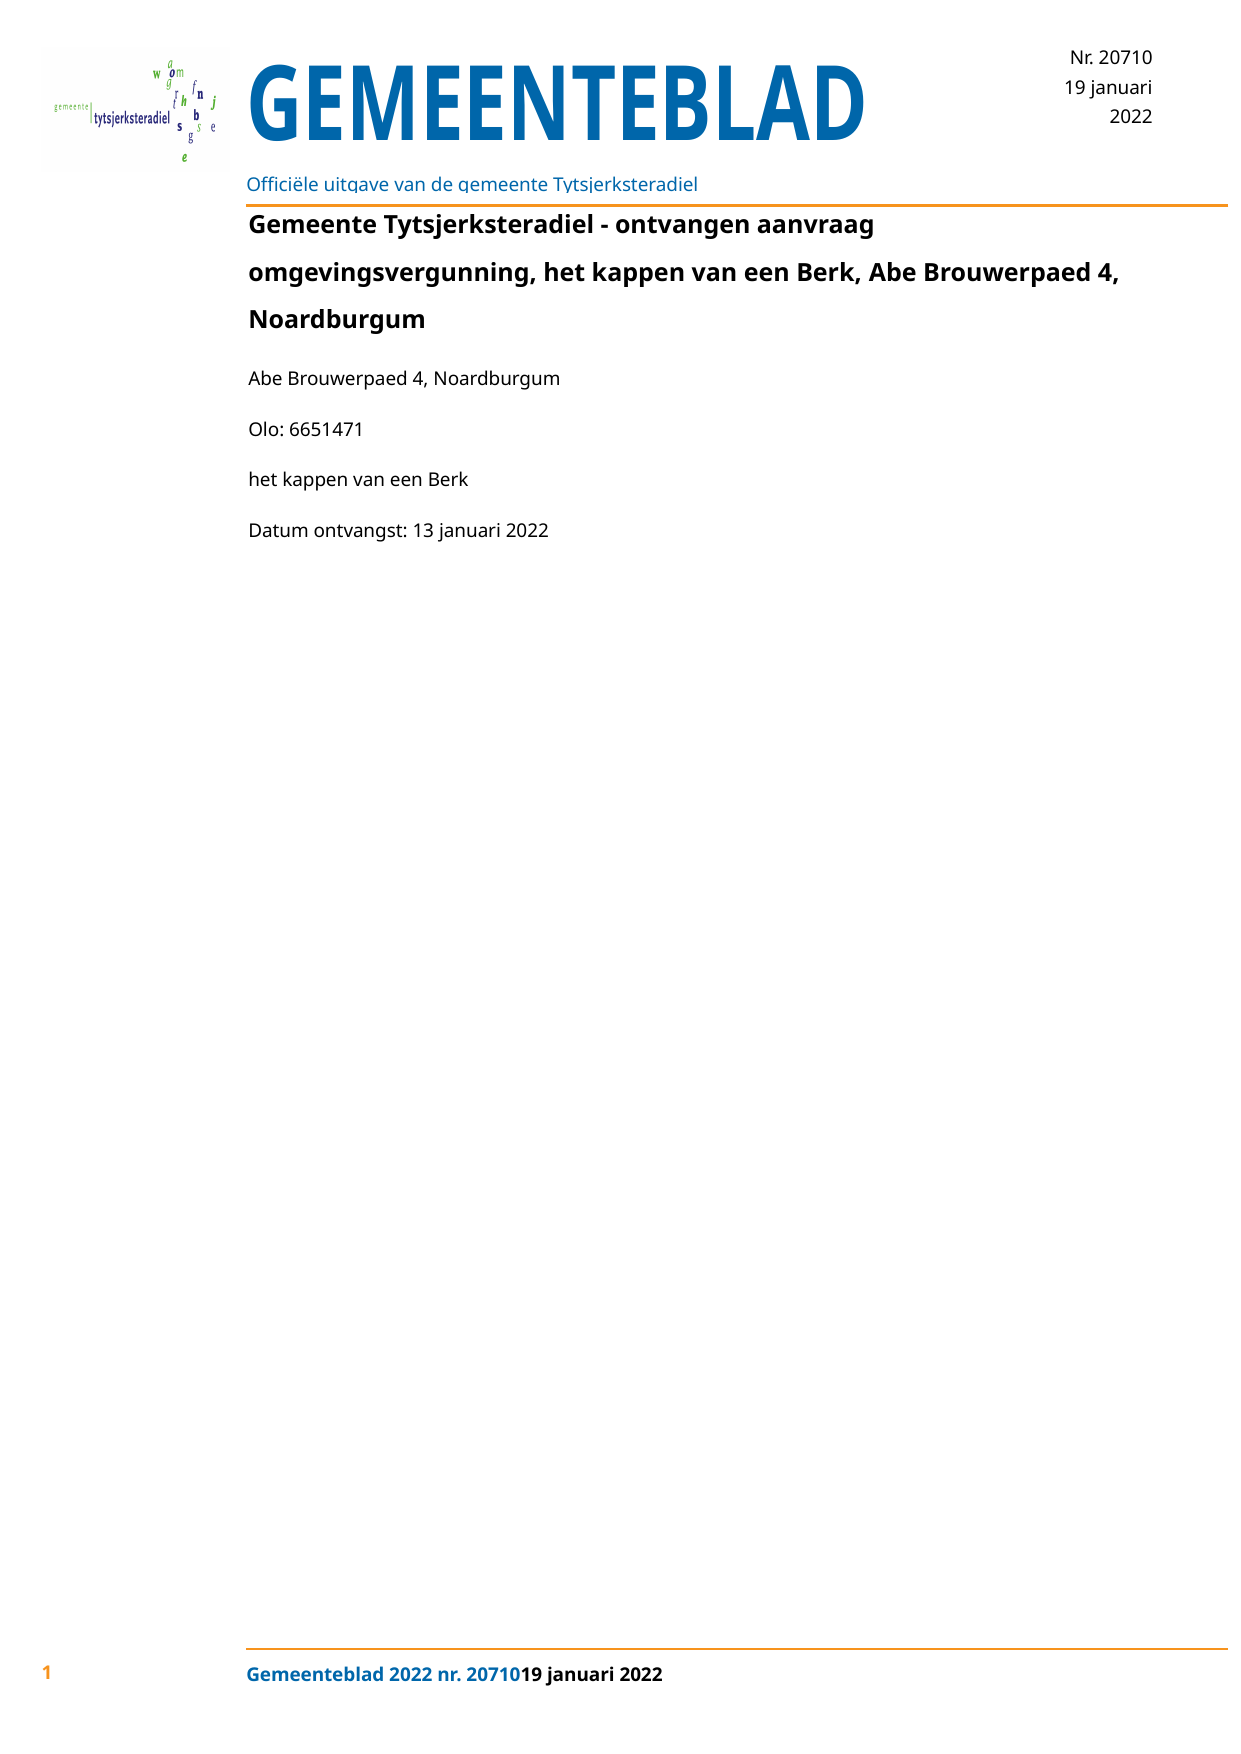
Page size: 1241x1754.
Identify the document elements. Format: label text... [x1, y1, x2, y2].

text Datum ontvangst: 13 januari 2022 [248, 517, 1152, 542]
text Abe Brouwerpaed 4, Noardburgum [248, 366, 1152, 391]
picture [41, 47, 231, 172]
text Gemeente Tytsjerksteradiel - ontvangen aanvraag omgevingsvergunning, het kappen van een Berk, Abe Brouwerpaed 4, Noardburgum [248, 207, 1152, 336]
text Olo: 6651471 [248, 416, 1152, 442]
text het kappen van een Berk [248, 466, 1152, 492]
